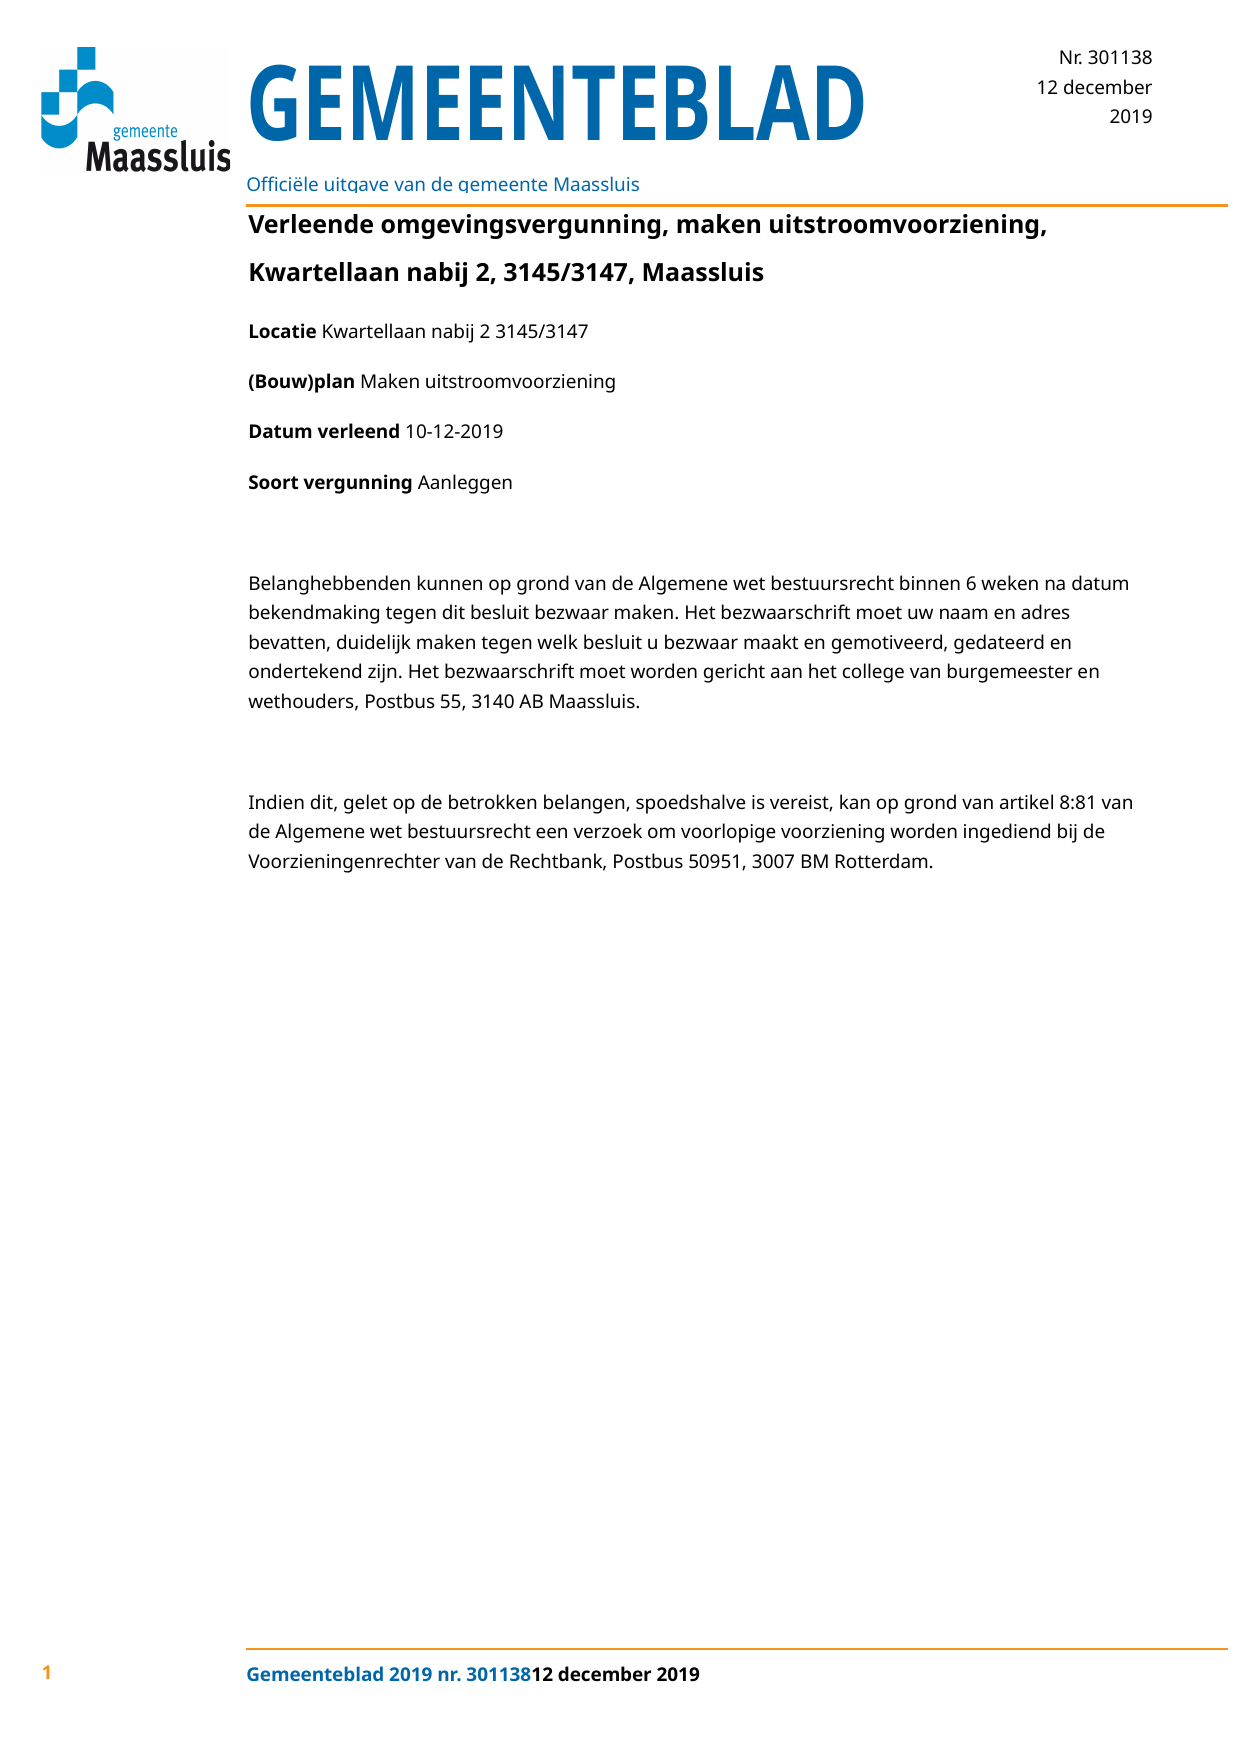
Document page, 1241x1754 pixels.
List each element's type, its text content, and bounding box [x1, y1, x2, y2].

text Locatie Kwartellaan nabij 2 3145/3147 [248, 318, 1152, 344]
text Datum verleend 10-12-2019 [248, 419, 1152, 444]
text Soort vergunning Aanleggen [248, 469, 1152, 495]
text Verleende omgevingsvergunning, maken uitstroomvoorziening, Kwartellaan nabij 2, 3145/3147, Maassluis [248, 207, 1152, 288]
text Indien dit, gelet op de betrokken belangen, spoedshalve is vereist, kan op grond van artikel 8:81 van de Algemene wet bestuursrecht een verzoek om voorlopige voorziening worden ingediend bij de Voorzieningenrechter van de Rechtbank, Postbus 50951, 3007 BM Rotterdam. [248, 789, 1152, 874]
text Belanghebbenden kunnen op grond van de Algemene wet bestuursrecht binnen 6 weken na datum bekendmaking tegen dit besluit bezwaar maken. Het bezwaarschrift moet uw naam en adres bevatten, duidelijk maken tegen welk besluit u bezwaar maakt en gemotiveerd, gedateerd en ondertekend zijn. Het bezwaarschrift moet worden gericht aan het college van burgemeester en wethouders, Postbus 55, 3140 AB Maassluis. [248, 570, 1152, 714]
picture [41, 47, 231, 172]
text (Bouw)plan Maken uitstroomvoorziening [248, 368, 1152, 394]
picture [41, 47, 77, 92]
